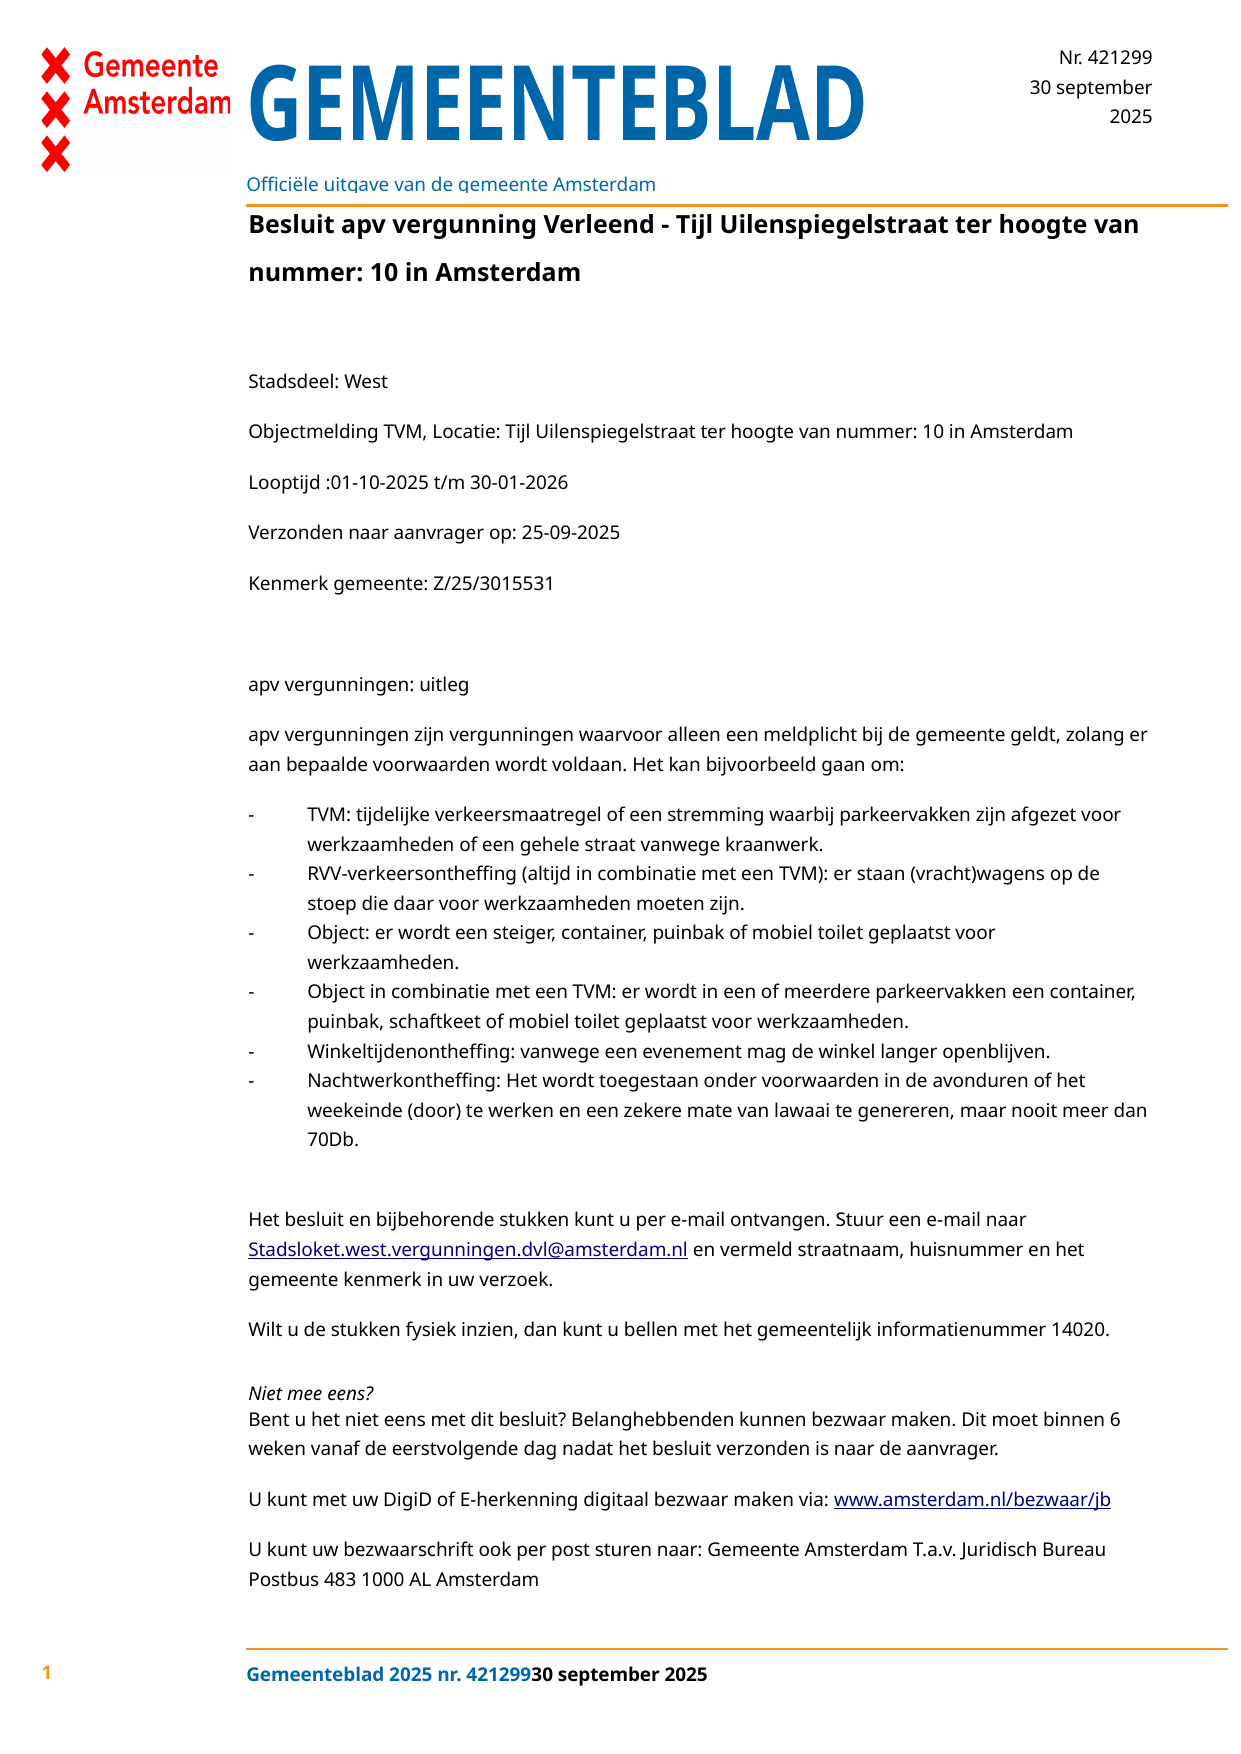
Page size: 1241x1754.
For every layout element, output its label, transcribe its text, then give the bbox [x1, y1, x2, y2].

text apv vergunningen zijn vergunningen waarvoor alleen een meldplicht bij de gemeente geldt, zolang er aan bepaalde voorwaarden wordt voldaan. Het kan bijvoorbeeld gaan om: [248, 721, 1152, 777]
text Verzonden naar aanvrager op: 25-09-2025 [248, 519, 1152, 545]
text Looptijd :01-10-2025 t/m 30-01-2026 [248, 469, 1152, 495]
text Niet mee eens? [248, 1380, 1152, 1406]
list TVM: tijdelijke verkeersmaatregel of een stremming waarbij parkeervakken zijn afgezet voor werkzaamheden of een gehele straat vanwege kraanwerk. [248, 801, 1152, 857]
text Stadsdeel: West [248, 368, 1152, 394]
list Object: er wordt een steiger, container, puinbak of mobiel toilet geplaatst voor werkzaamheden. [248, 919, 1152, 975]
text Besluit apv vergunning Verleend - Tijl Uilenspiegelstraat ter hoogte van nummer: 10 in Amsterdam [248, 207, 1152, 288]
picture [41, 47, 231, 172]
list Nachtwerkontheffing: Het wordt toegestaan onder voorwaarden in de avonduren of het weekeinde (door) te werken en een zekere mate van lawaai te genereren, maar nooit meer dan 70Db. [248, 1067, 1152, 1152]
text Objectmelding TVM, Locatie: Tijl Uilenspiegelstraat ter hoogte van nummer: 10 in Amsterdam [248, 419, 1152, 444]
list RVV-verkeersontheffing (altijd in combinatie met een TVM): er staan (vracht)wagens op de stoep die daar voor werkzaamheden moeten zijn. [248, 860, 1152, 916]
text Kenmerk gemeente: Z/25/3015531 [248, 570, 1152, 596]
text U kunt met uw DigiD of E-herkenning digitaal bezwaar maken via: www.amsterdam.nl/bezwaar/jb [248, 1486, 1152, 1512]
list Object in combinatie met een TVM: er wordt in een of meerdere parkeervakken een container, puinbak, schaftkeet of mobiel toilet geplaatst voor werkzaamheden. [248, 979, 1152, 1034]
list Winkeltijdenontheffing: vanwege een evenement mag de winkel langer openblijven. [248, 1038, 1152, 1064]
text apv vergunningen: uitleg [248, 671, 1152, 697]
text U kunt uw bezwaarschrift ook per post sturen naar: Gemeente Amsterdam T.a.v. Juridisch Bureau Postbus 483 1000 AL Amsterdam [248, 1536, 1152, 1592]
text Wilt u de stukken fysiek inzien, dan kunt u bellen met het gemeentelijk informatienummer 14020. [248, 1316, 1152, 1342]
text Het besluit en bijbehorende stukken kunt u per e-mail ontvangen. Stuur een e-mail naar Stadsloket.west.vergunningen.dvl@amsterdam.nl en vermeld straatnaam, huisnummer en het gemeente kenmerk in uw verzoek. [248, 1207, 1152, 1292]
text Bent u het niet eens met dit besluit? Belanghebbenden kunnen bezwaar maken. Dit moet binnen 6 weken vanaf de eerstvolgende dag nadat het besluit verzonden is naar de aanvrager. [248, 1406, 1152, 1461]
